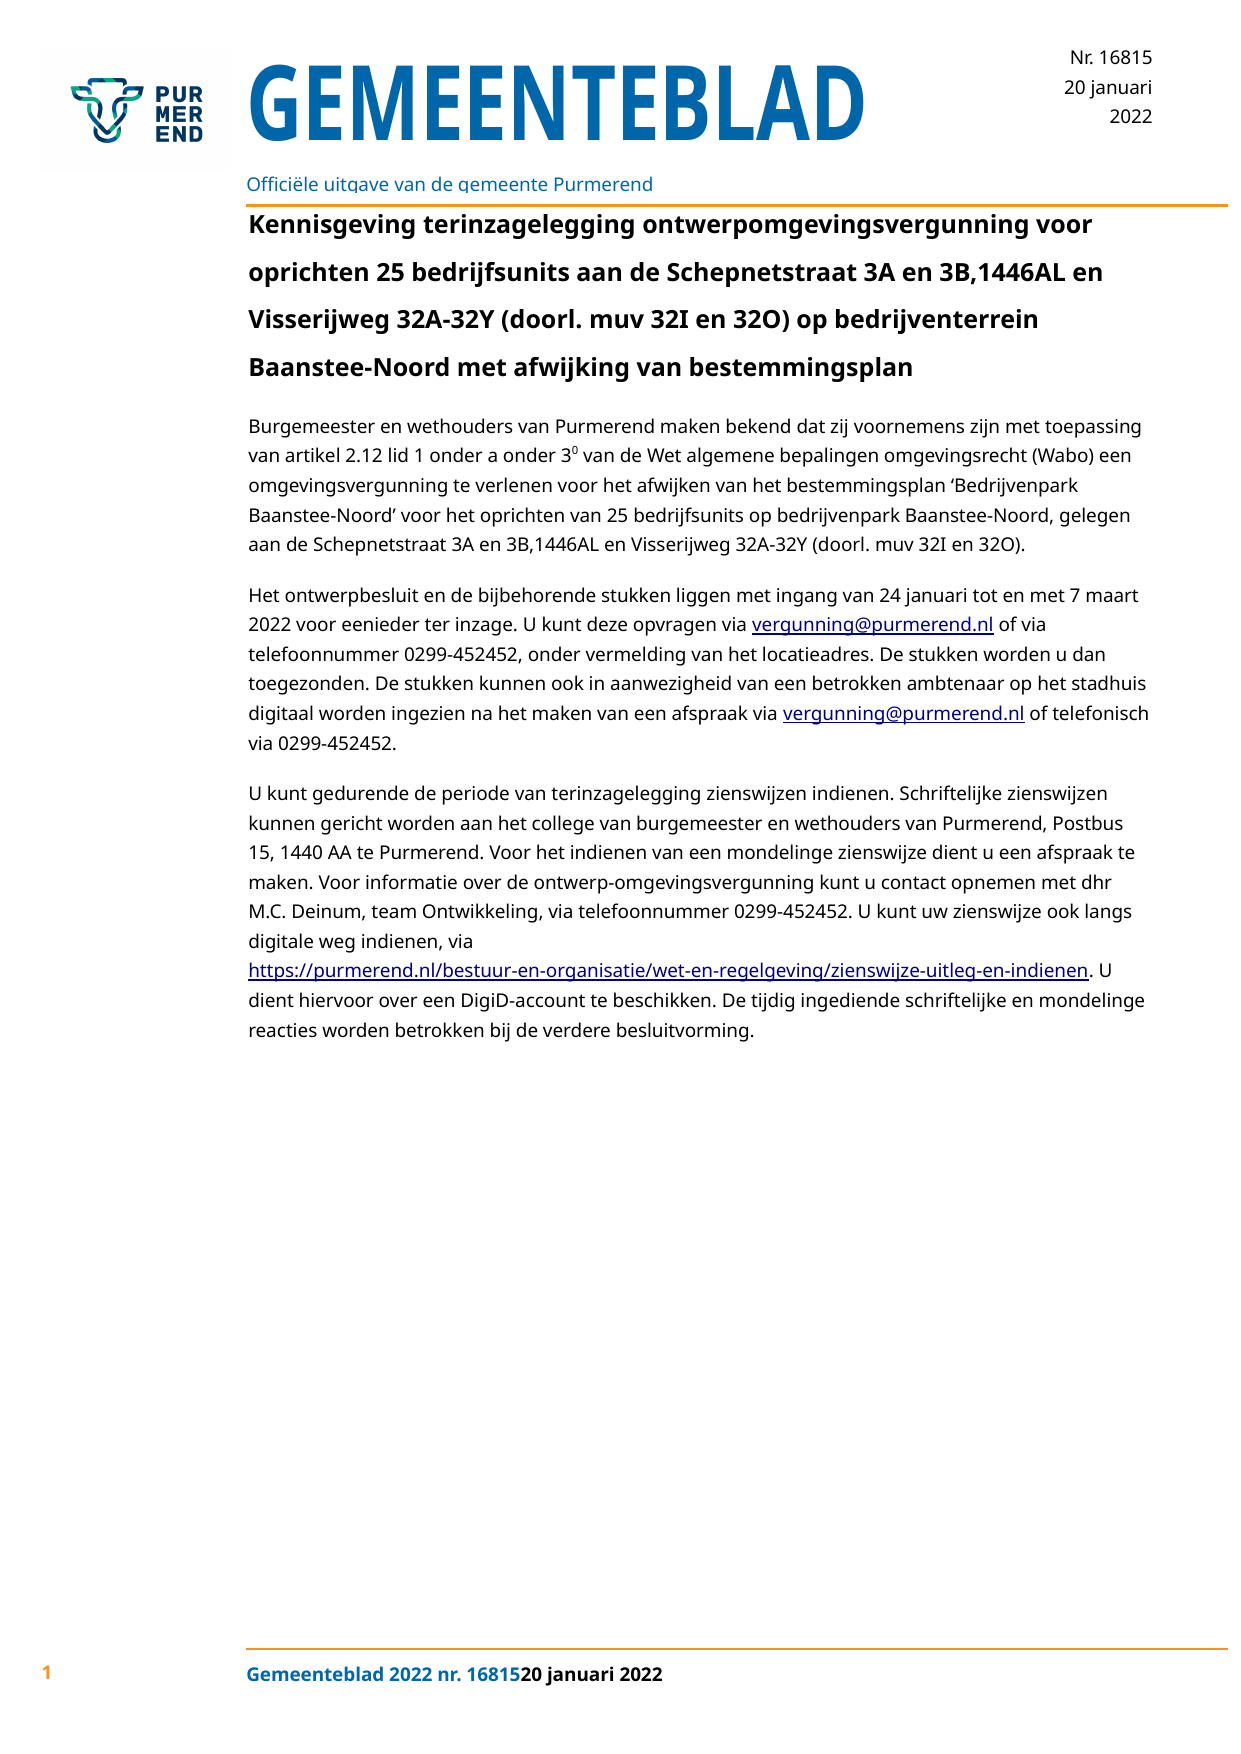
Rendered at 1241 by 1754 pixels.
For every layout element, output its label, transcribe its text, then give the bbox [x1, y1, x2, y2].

text U kunt gedurende de periode van terinzagelegging zienswijzen indienen. Schriftelijke zienswijzen kunnen gericht worden aan het college van burgemeester en wethouders van Purmerend, Postbus 15, 1440 AA te Purmerend. Voor het indienen van een mondelinge zienswijze dient u een afspraak te maken. Voor informatie over de ontwerp-omgevingsvergunning kunt u contact opnemen met dhr M.C. Deinum, team Ontwikkeling, via telefoonnummer 0299-452452. U kunt uw zienswijze ook langs digitale weg indienen, via https://purmerend.nl/bestuur-en-organisatie/wet-en-regelgeving/zienswijze-uitleg-en-indienen. U dient hiervoor over een DigiD-account te beschikken. De tijdig ingediende schriftelijke en mondelinge reacties worden betrokken bij de verdere besluitvorming. [248, 780, 1152, 1043]
text Burgemeester en wethouders van Purmerend maken bekend dat zij voornemens zijn met toepassing van artikel 2.12 lid 1 onder a onder 30 van de Wet algemene bepalingen omgevingsrecht (Wabo) een omgevingsvergunning te verlenen voor het afwijken van het bestemmingsplan ‘Bedrijvenpark Baanstee-Noord’ voor het oprichten van 25 bedrijfsunits op bedrijvenpark Baanstee-Noord, gelegen aan de Schepnetstraat 3A en 3B,1446AL en Visserijweg 32A-32Y (doorl. muv 32I en 32O). [248, 413, 1152, 557]
text Het ontwerpbesluit en de bijbehorende stukken liggen met ingang van 24 januari tot en met 7 maart 2022 voor eenieder ter inzage. U kunt deze opvragen via vergunning@purmerend.nl of via telefoonnummer 0299-452452, onder vermelding van het locatieadres. De stukken worden u dan toegezonden. De stukken kunnen ook in aanwezigheid van een betrokken ambtenaar op het stadhuis digitaal worden ingezien na het maken van een afspraak via vergunning@purmerend.nl of telefonisch via 0299-452452. [248, 582, 1152, 756]
text Kennisgeving terinzagelegging ontwerpomgevingsvergunning voor oprichten 25 bedrijfsunits aan de Schepnetstraat 3A en 3B,1446AL en Visserijweg 32A-32Y (doorl. muv 32I en 32O) op bedrijventerrein Baanstee-Noord met afwijking van bestemmingsplan [248, 207, 1152, 384]
picture [41, 47, 231, 172]
